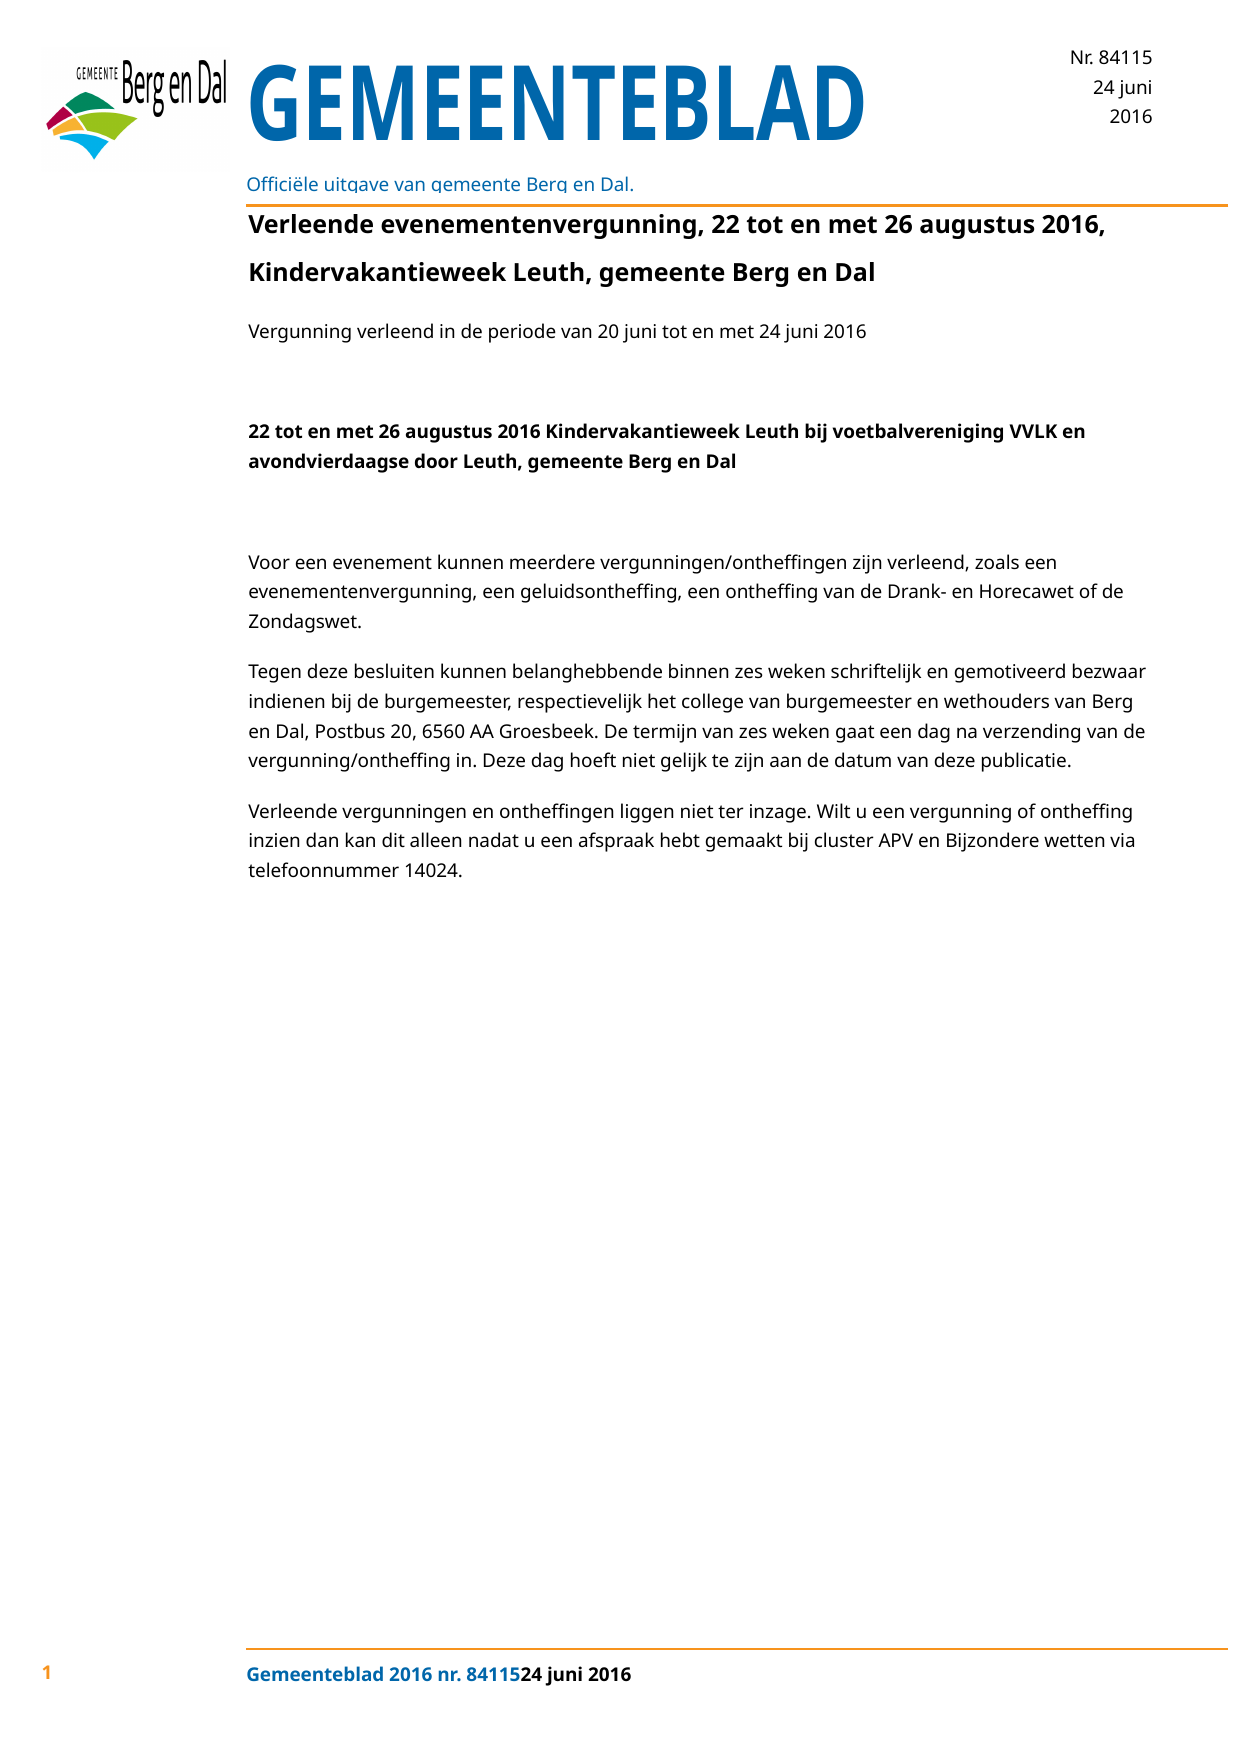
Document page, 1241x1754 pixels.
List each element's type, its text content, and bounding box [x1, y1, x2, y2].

text Verleende evenementenvergunning, 22 tot en met 26 augustus 2016, Kindervakantieweek Leuth, gemeente Berg en Dal [248, 207, 1152, 288]
text Voor een evenement kunnen meerdere vergunningen/ontheffingen zijn verleend, zoals een evenementenvergunning, een geluidsontheffing, een ontheffing van de Drank- en Horecawet of de Zondagswet. [248, 549, 1152, 634]
text Vergunning verleend in de periode van 20 juni tot en met 24 juni 2016 [248, 318, 1152, 344]
picture [41, 47, 231, 172]
text Tegen deze besluiten kunnen belanghebbende binnen zes weken schriftelijk en gemotiveerd bezwaar indienen bij de burgemeester, respectievelijk het college van burgemeester en wethouders van Berg en Dal, Postbus 20, 6560 AA Groesbeek. De termijn van zes weken gaat een dag na verzending van de vergunning/ontheffing in. Deze dag hoeft niet gelijk te zijn aan de datum van deze publicatie. [248, 659, 1152, 773]
text 22 tot en met 26 augustus 2016 Kindervakantieweek Leuth bij voetbalvereniging VVLK en avondvierdaagse door Leuth, gemeente Berg en Dal [248, 419, 1152, 474]
text Verleende vergunningen en ontheffingen liggen niet ter inzage. Wilt u een vergunning of ontheffing inzien dan kan dit alleen nadat u een afspraak hebt gemaakt bij cluster APV en Bijzondere wetten via telefoonnummer 14024. [248, 798, 1152, 883]
